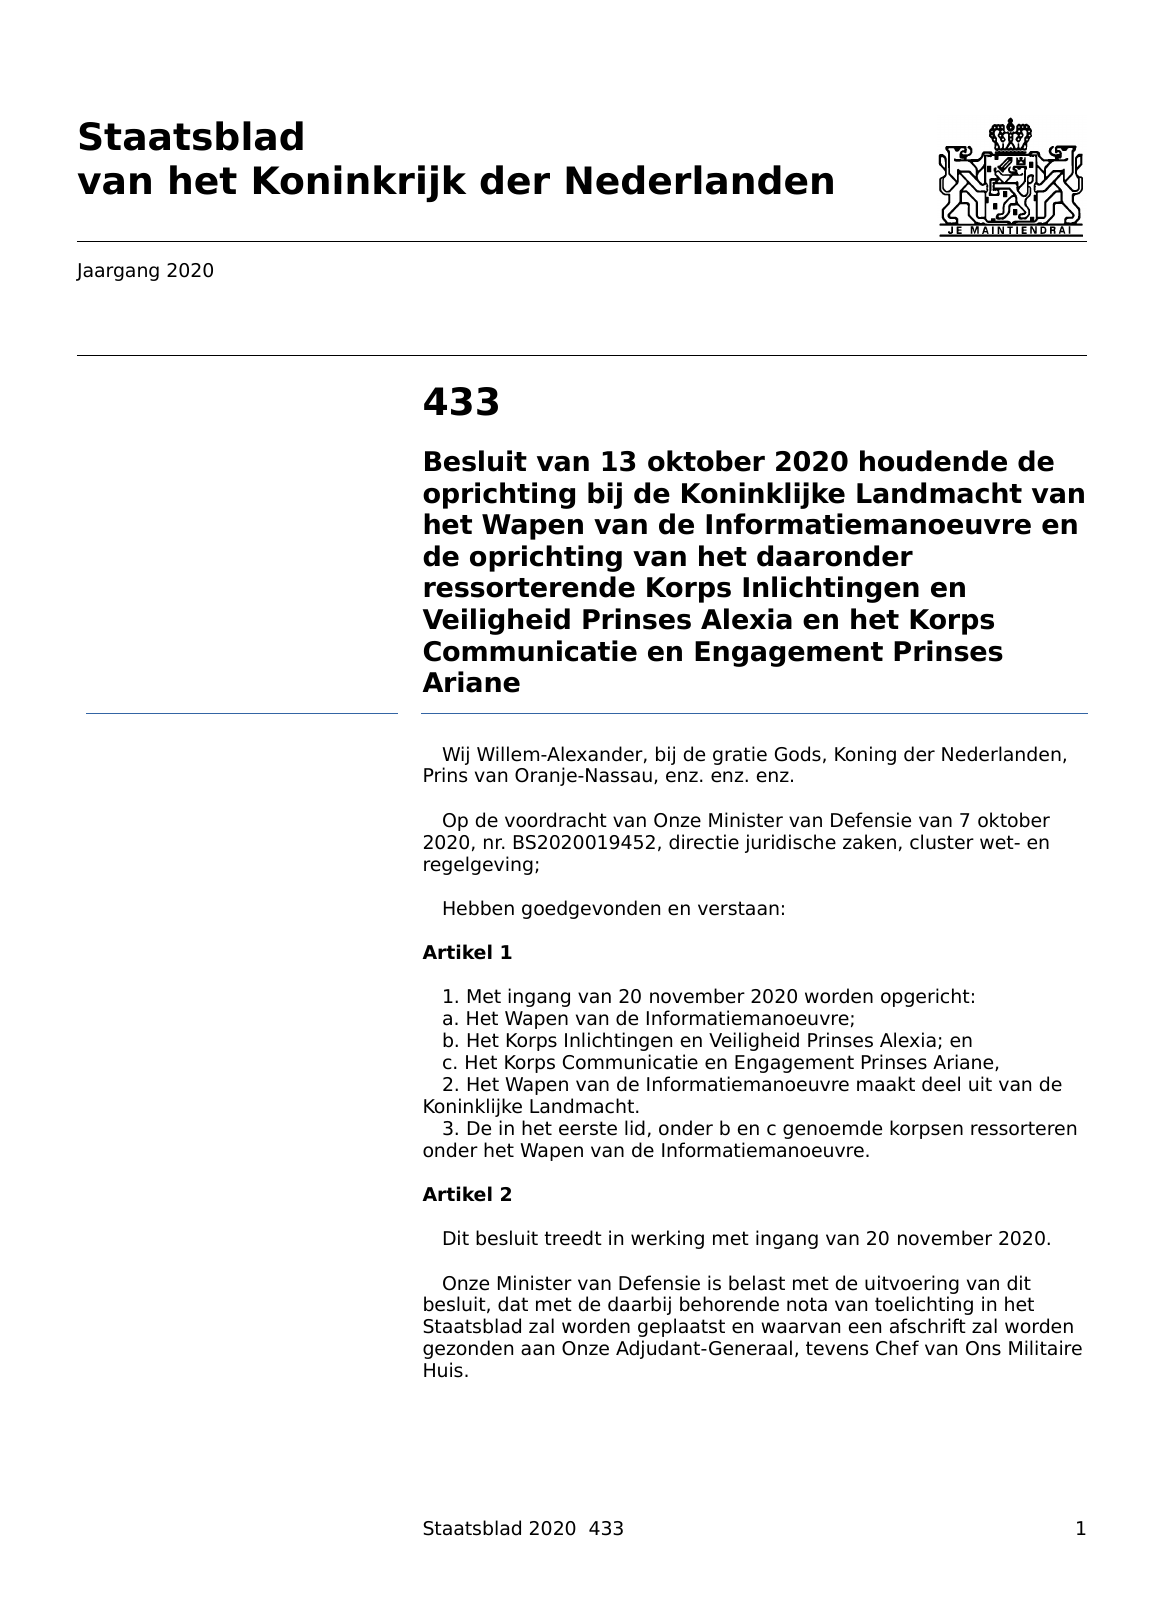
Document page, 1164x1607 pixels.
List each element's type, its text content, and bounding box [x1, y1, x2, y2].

table_cell Jaargang 2020 [77, 242, 1087, 355]
text 3. De in het eerste lid, onder b en c genoemde korpsen ressorteren onder het Wapen van de Informatiemanoeuvre. [422, 1118, 1087, 1162]
text Wij Willem-Alexander, bij de gratie Gods, Koning der Nederlanden, Prins van Oranje-Nassau, enz. enz. enz. [422, 743, 1087, 787]
table_header Staatsblad van het Koninkrijk der Nederlanden [77, 100, 886, 241]
text Onze Minister van Defensie is belast met de uitvoering van dit besluit, dat met de daarbij behorende nota van toelichting in het Staatsblad zal worden geplaatst en waarvan een afschrift zal worden gezonden aan Onze Adjudant-Generaal, tevens Chef van Ons Militaire Huis. [422, 1272, 1087, 1382]
text 1. Met ingang van 20 november 2020 worden opgericht: [422, 986, 1087, 1008]
subtitle 433 [422, 381, 1087, 424]
text a. Het Wapen van de Informatiemanoeuvre; [422, 1008, 1087, 1030]
text Besluit van 13 oktober 2020 houdende de oprichting bij de Koninklijke Landmacht van het Wapen van de Informatiemanoeuvre en de oprichting van het daaronder ressorterende Korps Inlichtingen en Veiligheid Prinses Alexia en het Korps Communicatie en Engagement Prinses Ariane [422, 447, 1087, 699]
subtitle Artikel 2 [422, 1184, 1087, 1206]
subtitle Artikel 1 [422, 942, 1087, 964]
text Op de voordracht van Onze Minister van Defensie van 7 oktober 2020, nr. BS2020019452, directie juridische zaken, cluster wet- en regelgeving; [422, 809, 1087, 876]
text c. Het Korps Communicatie en Engagement Prinses Ariane, [422, 1052, 1087, 1074]
picture [936, 115, 1087, 240]
text 2. Het Wapen van de Informatiemanoeuvre maakt deel uit van de Koninklijke Landmacht. [422, 1074, 1087, 1118]
table_header [886, 100, 1087, 241]
text Dit besluit treedt in werking met ingang van 20 november 2020. [422, 1228, 1087, 1250]
text b. Het Korps Inlichtingen en Veiligheid Prinses Alexia; en [422, 1030, 1087, 1052]
text Hebben goedgevonden en verstaan: [422, 898, 1087, 920]
